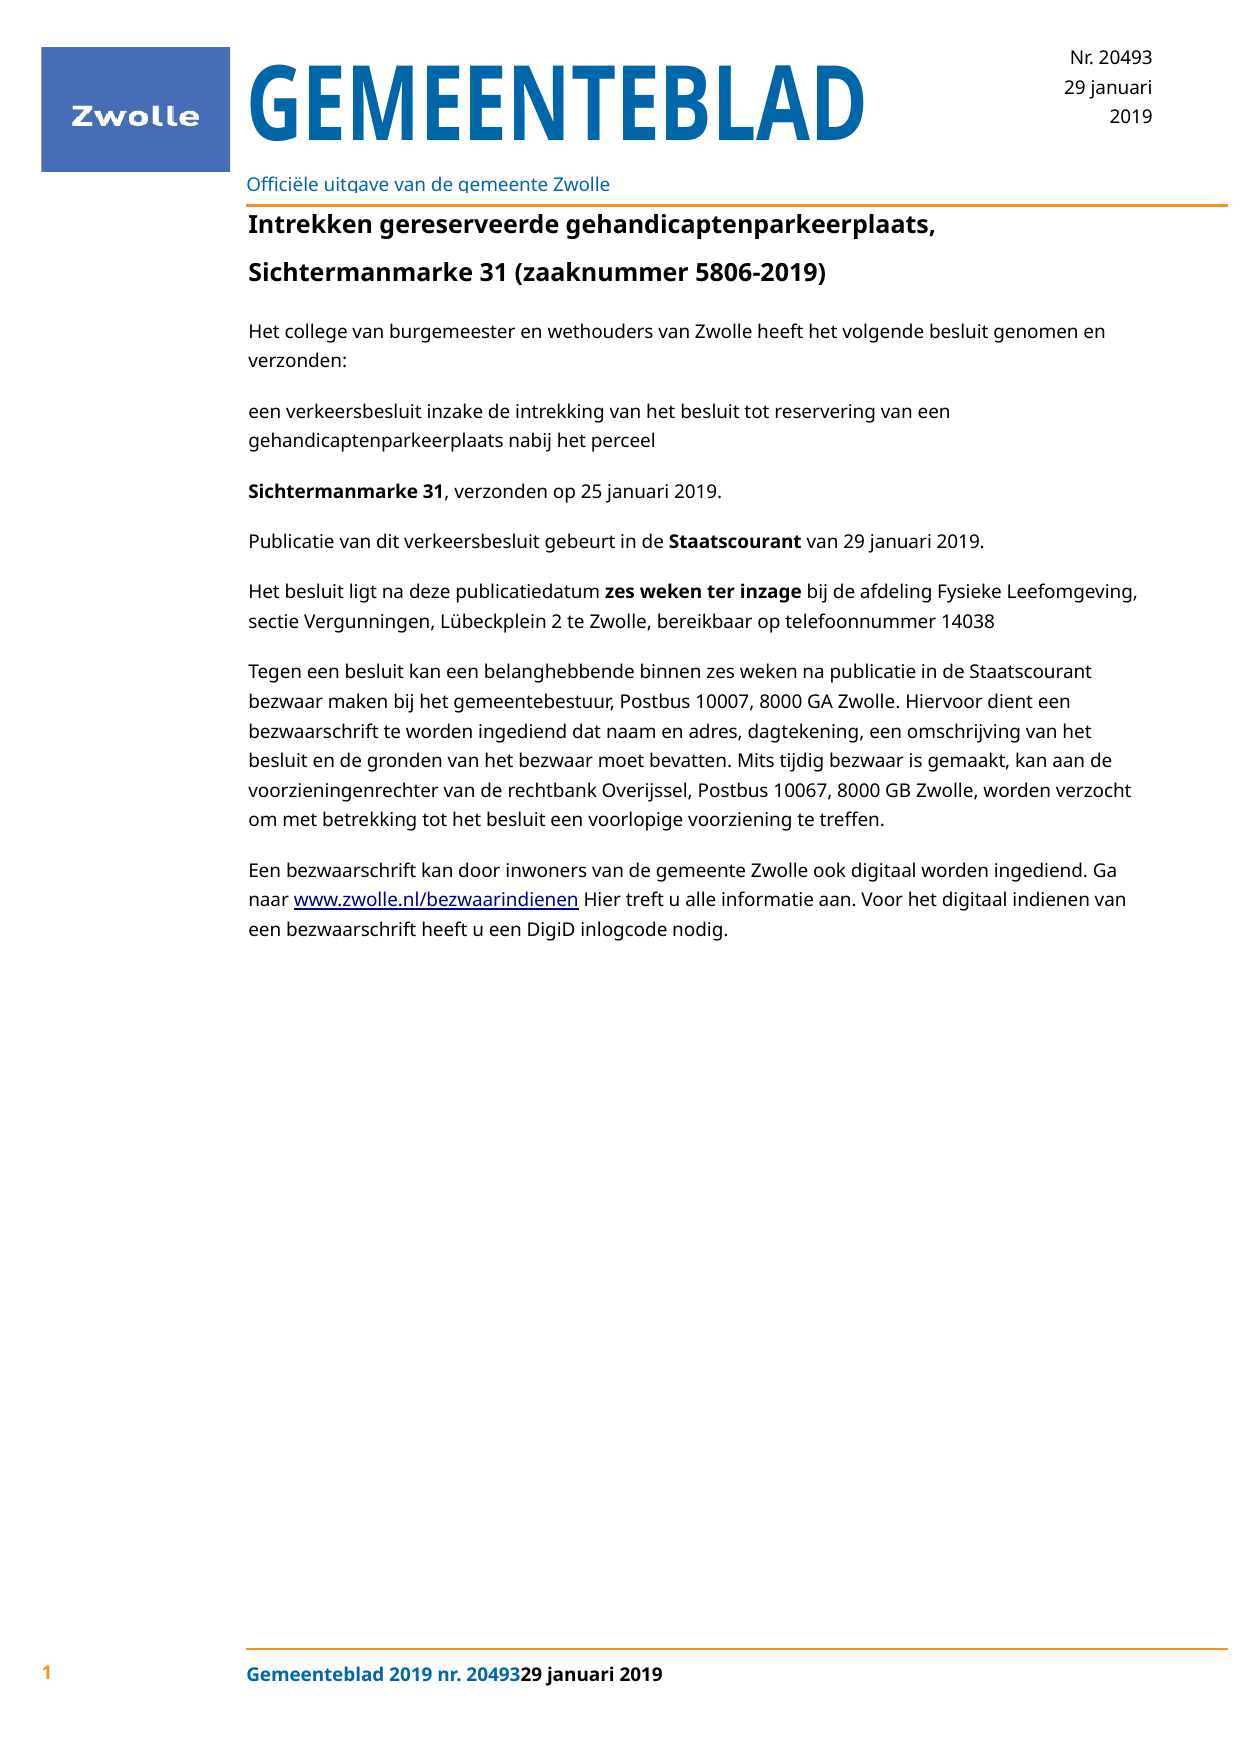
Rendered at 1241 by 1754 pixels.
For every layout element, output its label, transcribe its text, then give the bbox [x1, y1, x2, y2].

text Het college van burgemeester en wethouders van Zwolle heeft het volgende besluit genomen en verzonden: [248, 318, 1152, 373]
text Tegen een besluit kan een belanghebbende binnen zes weken na publicatie in de Staatscourant bezwaar maken bij het gemeentebestuur, Postbus 10007, 8000 GA Zwolle. Hiervoor dient een bezwaarschrift te worden ingediend dat naam en adres, dagtekening, een omschrijving van het besluit en de gronden van het bezwaar moet bevatten. Mits tijdig bezwaar is gemaakt, kan aan de voorzieningenrechter van de rechtbank Overijssel, Postbus 10067, 8000 GB Zwolle, worden verzocht om met betrekking tot het besluit een voorlopige voorziening te treffen. [248, 659, 1152, 832]
text Het besluit ligt na deze publicatiedatum zes weken ter inzage bij de afdeling Fysieke Leefomgeving, sectie Vergunningen, Lübeckplein 2 te Zwolle, bereikbaar op telefoonnummer 14038 [248, 579, 1152, 634]
text Sichtermanmarke 31, verzonden op 25 januari 2019. [248, 478, 1152, 504]
text Een bezwaarschrift kan door inwoners van de gemeente Zwolle ook digitaal worden ingediend. Ga naar www.zwolle.nl/bezwaarindienen Hier treft u alle informatie aan. Voor het digitaal indienen van een bezwaarschrift heeft u een DigiD inlogcode nodig. [248, 857, 1152, 942]
picture [41, 47, 231, 172]
text een verkeersbesluit inzake de intrekking van het besluit tot reservering van een gehandicaptenparkeerplaats nabij het perceel [248, 398, 1152, 453]
text Intrekken gereserveerde gehandicaptenparkeerplaats, Sichtermanmarke 31 (zaaknummer 5806-2019) [248, 207, 1152, 288]
text Publicatie van dit verkeersbesluit gebeurt in de Staatscourant van 29 januari 2019. [248, 528, 1152, 554]
